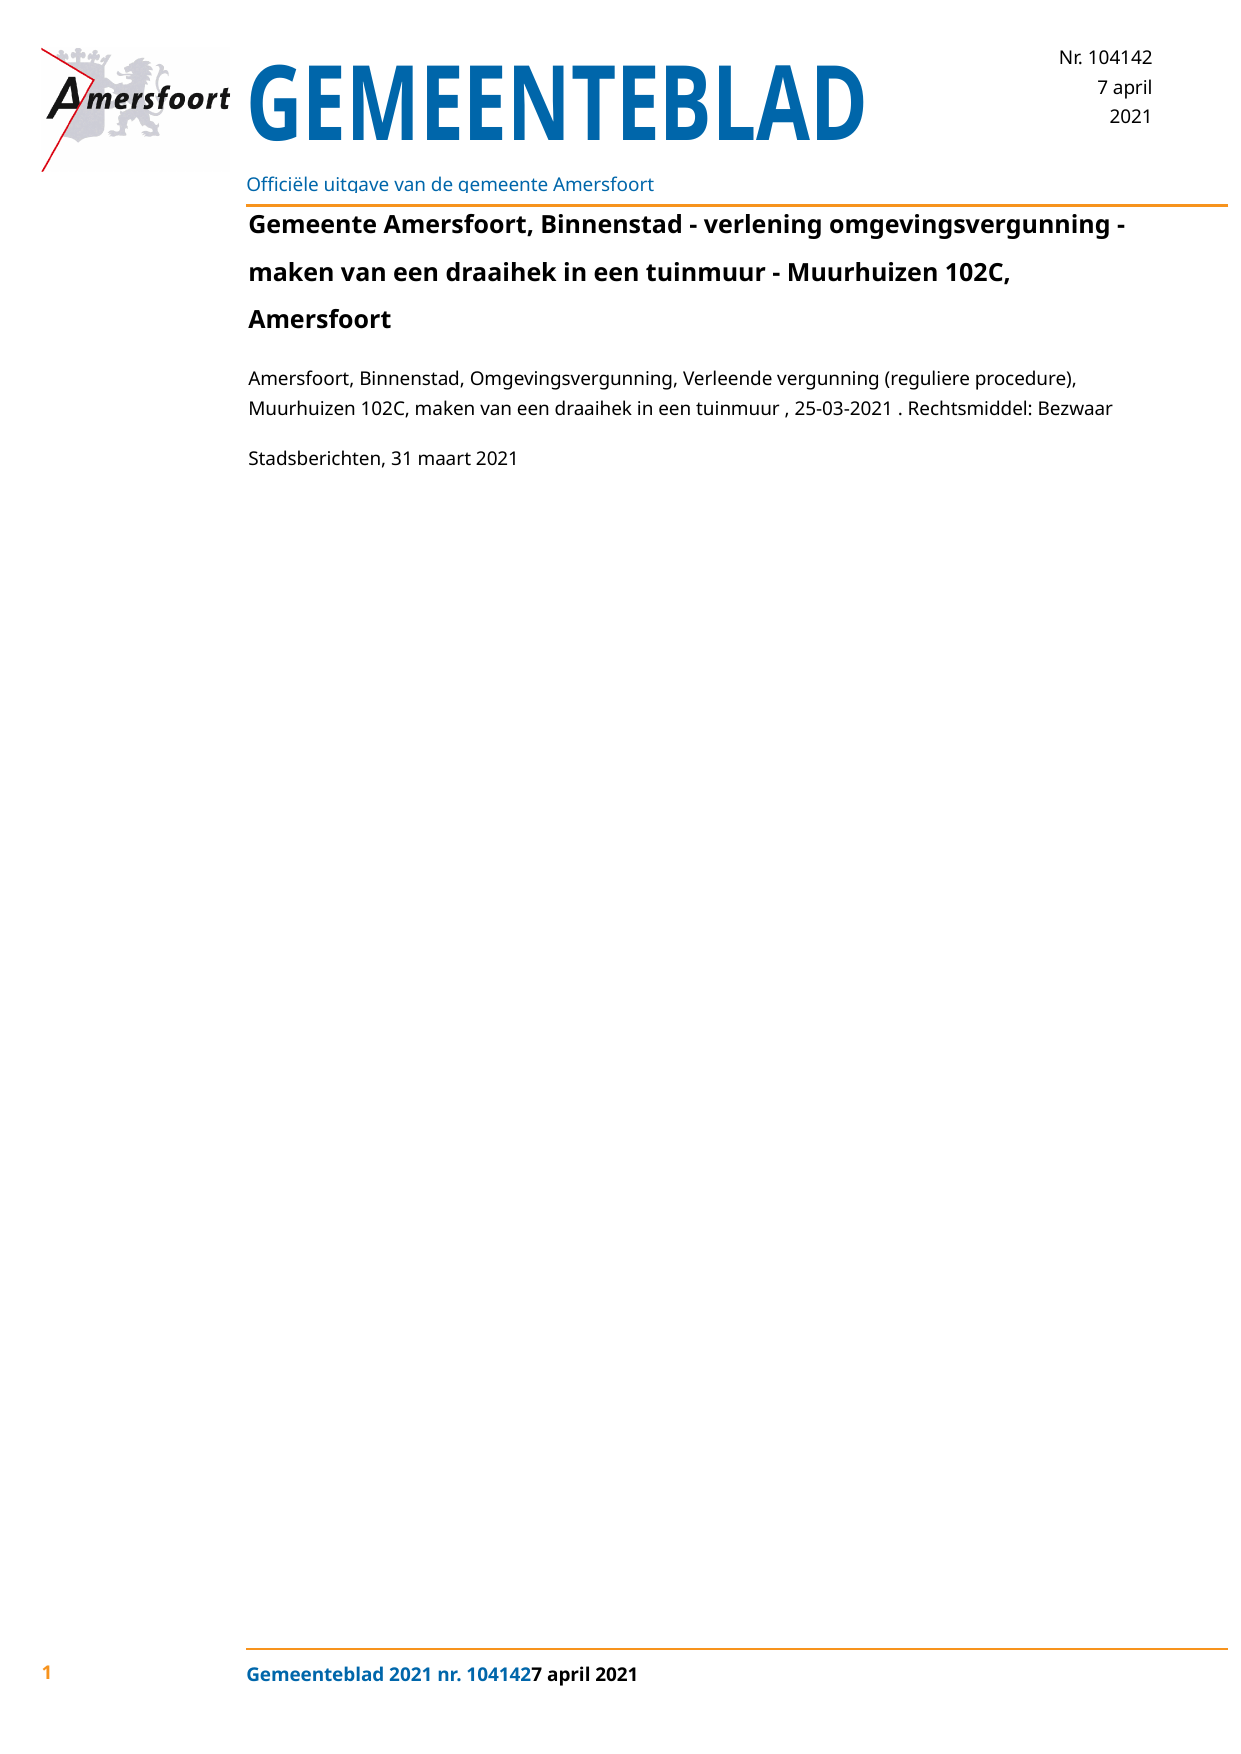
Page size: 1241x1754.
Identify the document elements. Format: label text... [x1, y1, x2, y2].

text Amersfoort, Binnenstad, Omgevingsvergunning, Verleende vergunning (reguliere procedure), Muurhuizen 102C, maken van een draaihek in een tuinmuur , 25-03-2021 . Rechtsmiddel: Bezwaar [248, 366, 1152, 421]
picture [41, 47, 231, 172]
text Gemeente Amersfoort, Binnenstad - verlening omgevingsvergunning - maken van een draaihek in een tuinmuur - Muurhuizen 102C, Amersfoort [248, 207, 1152, 336]
text Stadsberichten, 31 maart 2021 [248, 446, 1152, 471]
